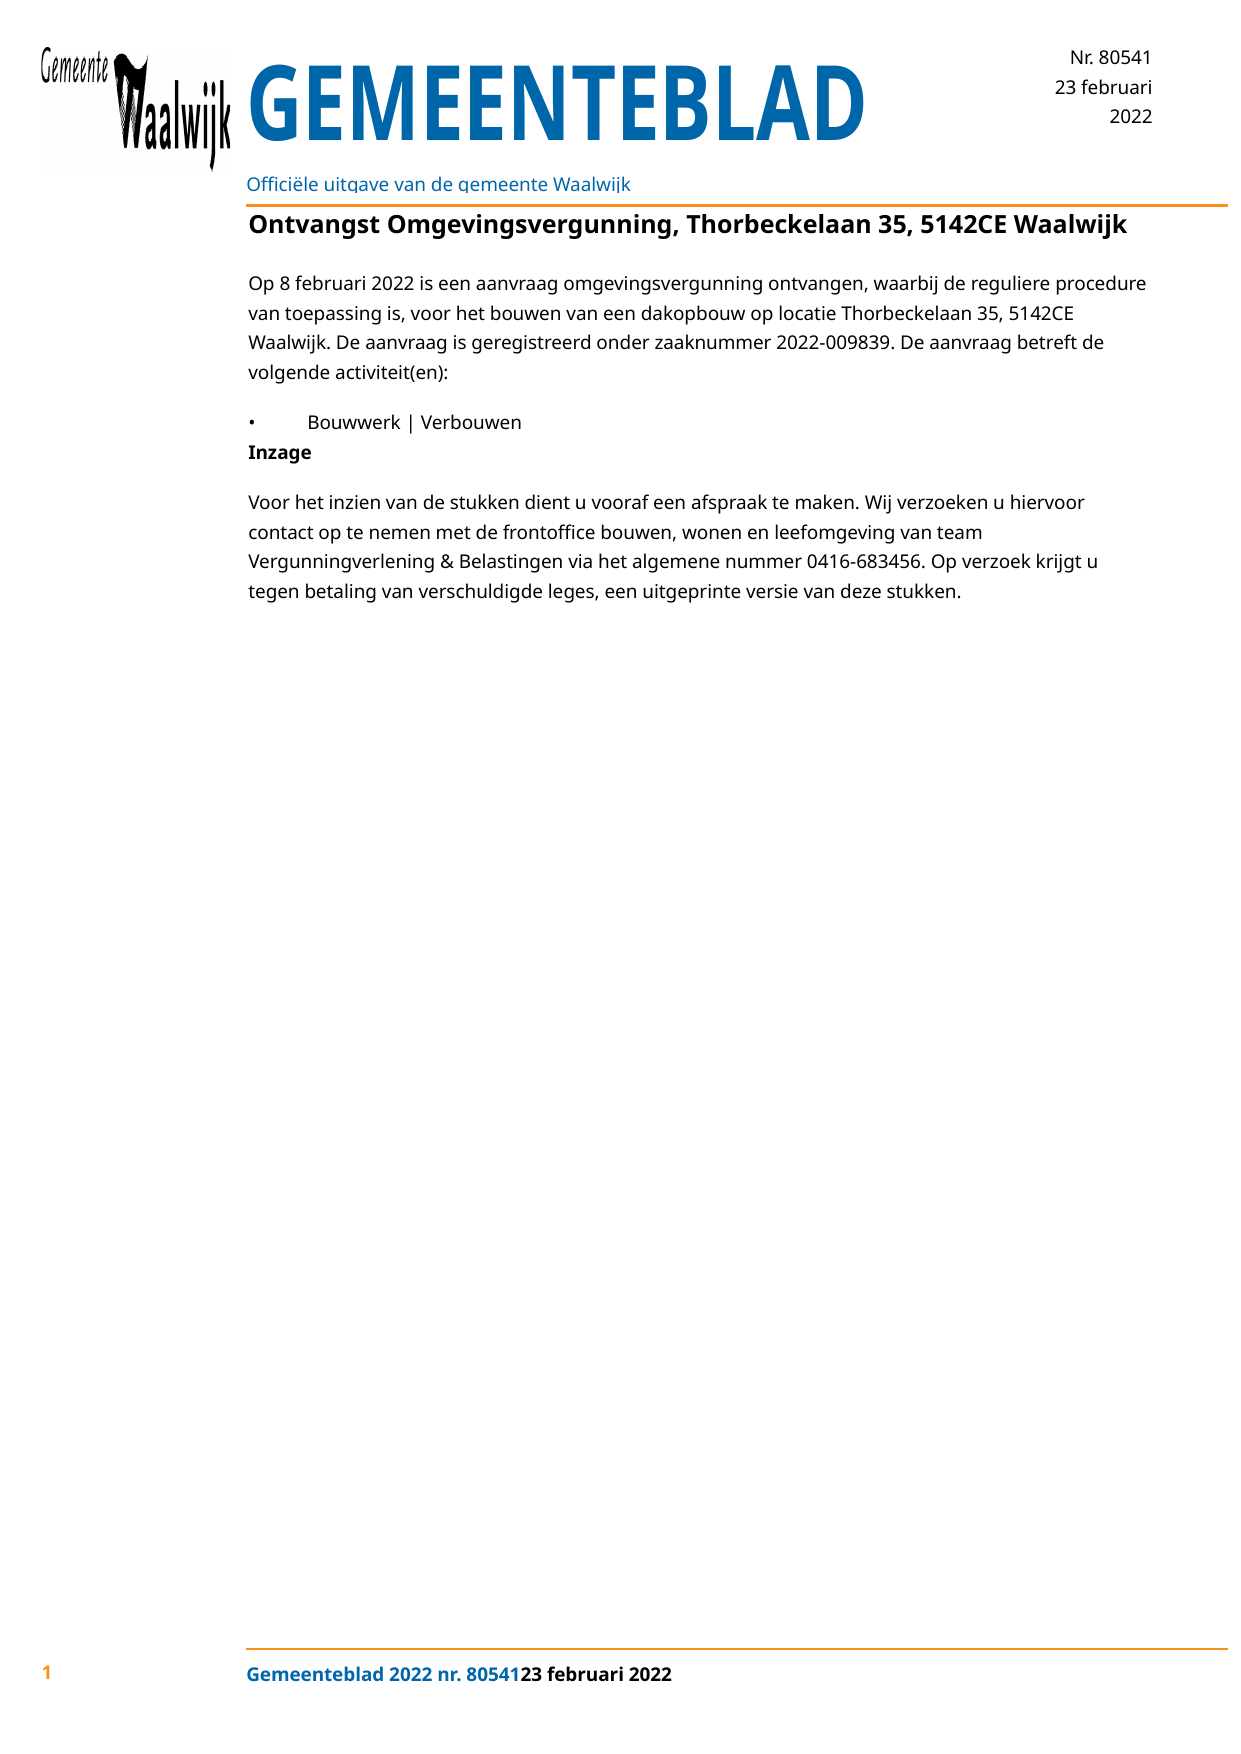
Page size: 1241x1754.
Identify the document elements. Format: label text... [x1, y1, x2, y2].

picture [41, 47, 231, 172]
list Bouwwerk | Verbouwen [248, 409, 1152, 435]
text Voor het inzien van de stukken dient u vooraf een afspraak te maken. Wij verzoeken u hiervoor contact op te nemen met de frontoffice bouwen, wonen en leefomgeving van team Vergunningverlening & Belastingen via het algemene nummer 0416-683456. Op verzoek krijgt u tegen betaling van verschuldigde leges, een uitgeprinte versie van deze stukken. [248, 489, 1152, 604]
text Inzage [248, 439, 1152, 465]
text Op 8 februari 2022 is een aanvraag omgevingsvergunning ontvangen, waarbij de reguliere procedure van toepassing is, voor het bouwen van een dakopbouw op locatie Thorbeckelaan 35, 5142CE Waalwijk. De aanvraag is geregistreerd onder zaaknummer 2022-009839. De aanvraag betreft de volgende activiteit(en): [248, 270, 1152, 385]
text Ontvangst Omgevingsvergunning, Thorbeckelaan 35, 5142CE Waalwijk [248, 207, 1152, 241]
